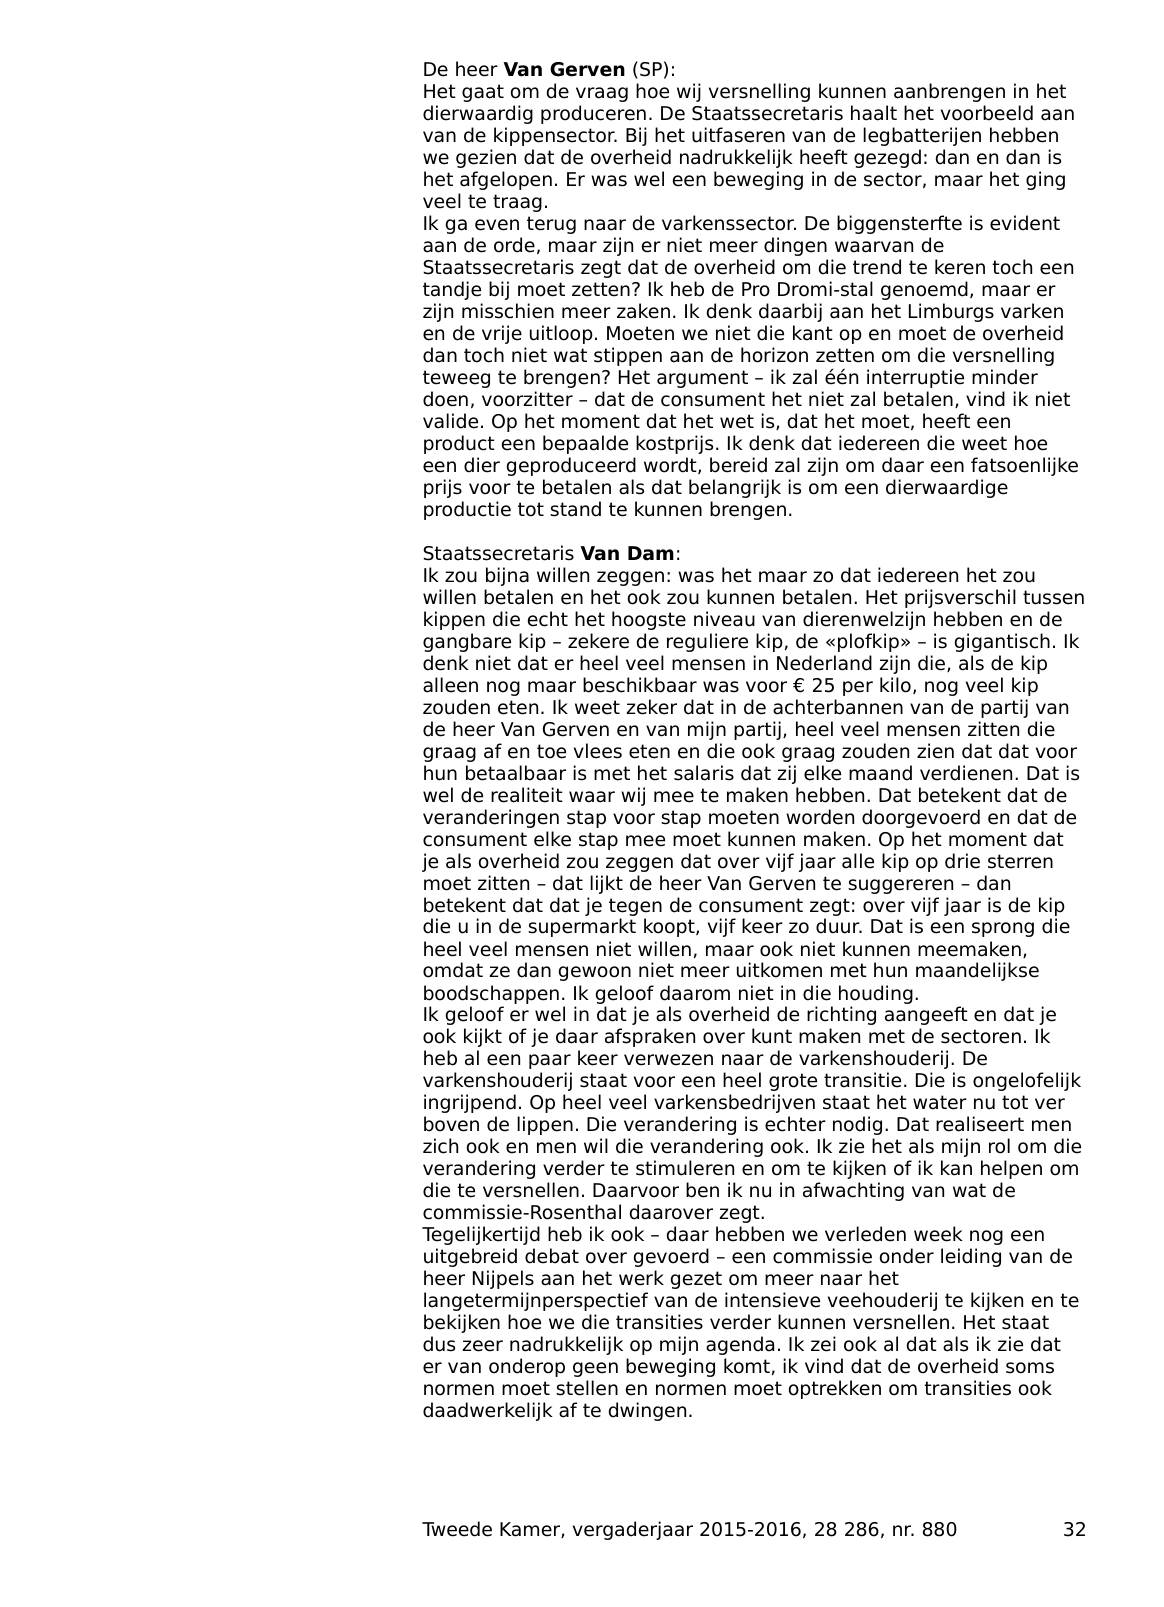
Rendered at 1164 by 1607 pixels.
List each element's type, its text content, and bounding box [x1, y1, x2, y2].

text Het gaat om de vraag hoe wij versnelling kunnen aanbrengen in het dierwaardig produceren. De Staatssecretaris haalt het voorbeeld aan van de kippensector. Bij het uitfaseren van de legbatterijen hebben we gezien dat de overheid nadrukkelijk heeft gezegd: dan en dan is het afgelopen. Er was wel een beweging in de sector, maar het ging veel te traag. [422, 81, 1087, 213]
text Tegelijkertijd heb ik ook – daar hebben we verleden week nog een uitgebreid debat over gevoerd – een commissie onder leiding van de heer Nijpels aan het werk gezet om meer naar het langetermijnperspectief van de intensieve veehouderij te kijken en te bekijken hoe we die transities verder kunnen versnellen. Het staat dus zeer nadrukkelijk op mijn agenda. Ik zei ook al dat als ik zie dat er van onderop geen beweging komt, ik vind dat de overheid soms normen moet stellen en normen moet optrekken om transities ook daadwerkelijk af te dwingen. [422, 1224, 1087, 1422]
text Ik geloof er wel in dat je als overheid de richting aangeeft en dat je ook kijkt of je daar afspraken over kunt maken met de sectoren. Ik heb al een paar keer verwezen naar de varkenshouderij. De varkenshouderij staat voor een heel grote transitie. Die is ongelofelijk ingrijpend. Op heel veel varkensbedrijven staat het water nu tot ver boven de lippen. Die verandering is echter nodig. Dat realiseert men zich ook en men wil die verandering ook. Ik zie het als mijn rol om die verandering verder te stimuleren en om te kijken of ik kan helpen om die te versnellen. Daarvoor ben ik nu in afwachting van wat de commissie-Rosenthal daarover zegt. [422, 1004, 1087, 1224]
text Staatssecretaris Van Dam: [422, 543, 1087, 565]
text Ik ga even terug naar de varkenssector. De biggensterfte is evident aan de orde, maar zijn er niet meer dingen waarvan de Staatssecretaris zegt dat de overheid om die trend te keren toch een tandje bij moet zetten? Ik heb de Pro Dromi-stal genoemd, maar er zijn misschien meer zaken. Ik denk daarbij aan het Limburgs varken en de vrije uitloop. Moeten we niet die kant op en moet de overheid dan toch niet wat stippen aan de horizon zetten om die versnelling teweeg te brengen? Het argument – ik zal één interruptie minder doen, voorzitter – dat de consument het niet zal betalen, vind ik niet valide. Op het moment dat het wet is, dat het moet, heeft een product een bepaalde kostprijs. Ik denk dat iedereen die weet hoe een dier geproduceerd wordt, bereid zal zijn om daar een fatsoenlijke prijs voor te betalen als dat belangrijk is om een dierwaardige productie tot stand te kunnen brengen. [422, 213, 1087, 521]
text De heer Van Gerven (SP): [422, 59, 1087, 81]
text Ik zou bijna willen zeggen: was het maar zo dat iedereen het zou willen betalen en het ook zou kunnen betalen. Het prijsverschil tussen kippen die echt het hoogste niveau van dierenwelzijn hebben en de gangbare kip – zekere de reguliere kip, de «plofkip» – is gigantisch. Ik denk niet dat er heel veel mensen in Nederland zijn die, als de kip alleen nog maar beschikbaar was voor € 25 per kilo, nog veel kip zouden eten. Ik weet zeker dat in de achterbannen van de partij van de heer Van Gerven en van mijn partij, heel veel mensen zitten die graag af en toe vlees eten en die ook graag zouden zien dat dat voor hun betaalbaar is met het salaris dat zij elke maand verdienen. Dat is wel de realiteit waar wij mee te maken hebben. Dat betekent dat de veranderingen stap voor stap moeten worden doorgevoerd en dat de consument elke stap mee moet kunnen maken. Op het moment dat je als overheid zou zeggen dat over vijf jaar alle kip op drie sterren moet zitten – dat lijkt de heer Van Gerven te suggereren – dan betekent dat dat je tegen de consument zegt: over vijf jaar is de kip die u in de supermarkt koopt, vijf keer zo duur. Dat is een sprong die heel veel mensen niet willen, maar ook niet kunnen meemaken, omdat ze dan gewoon niet meer uitkomen met hun maandelijkse boodschappen. Ik geloof daarom niet in die houding. [422, 565, 1087, 1004]
